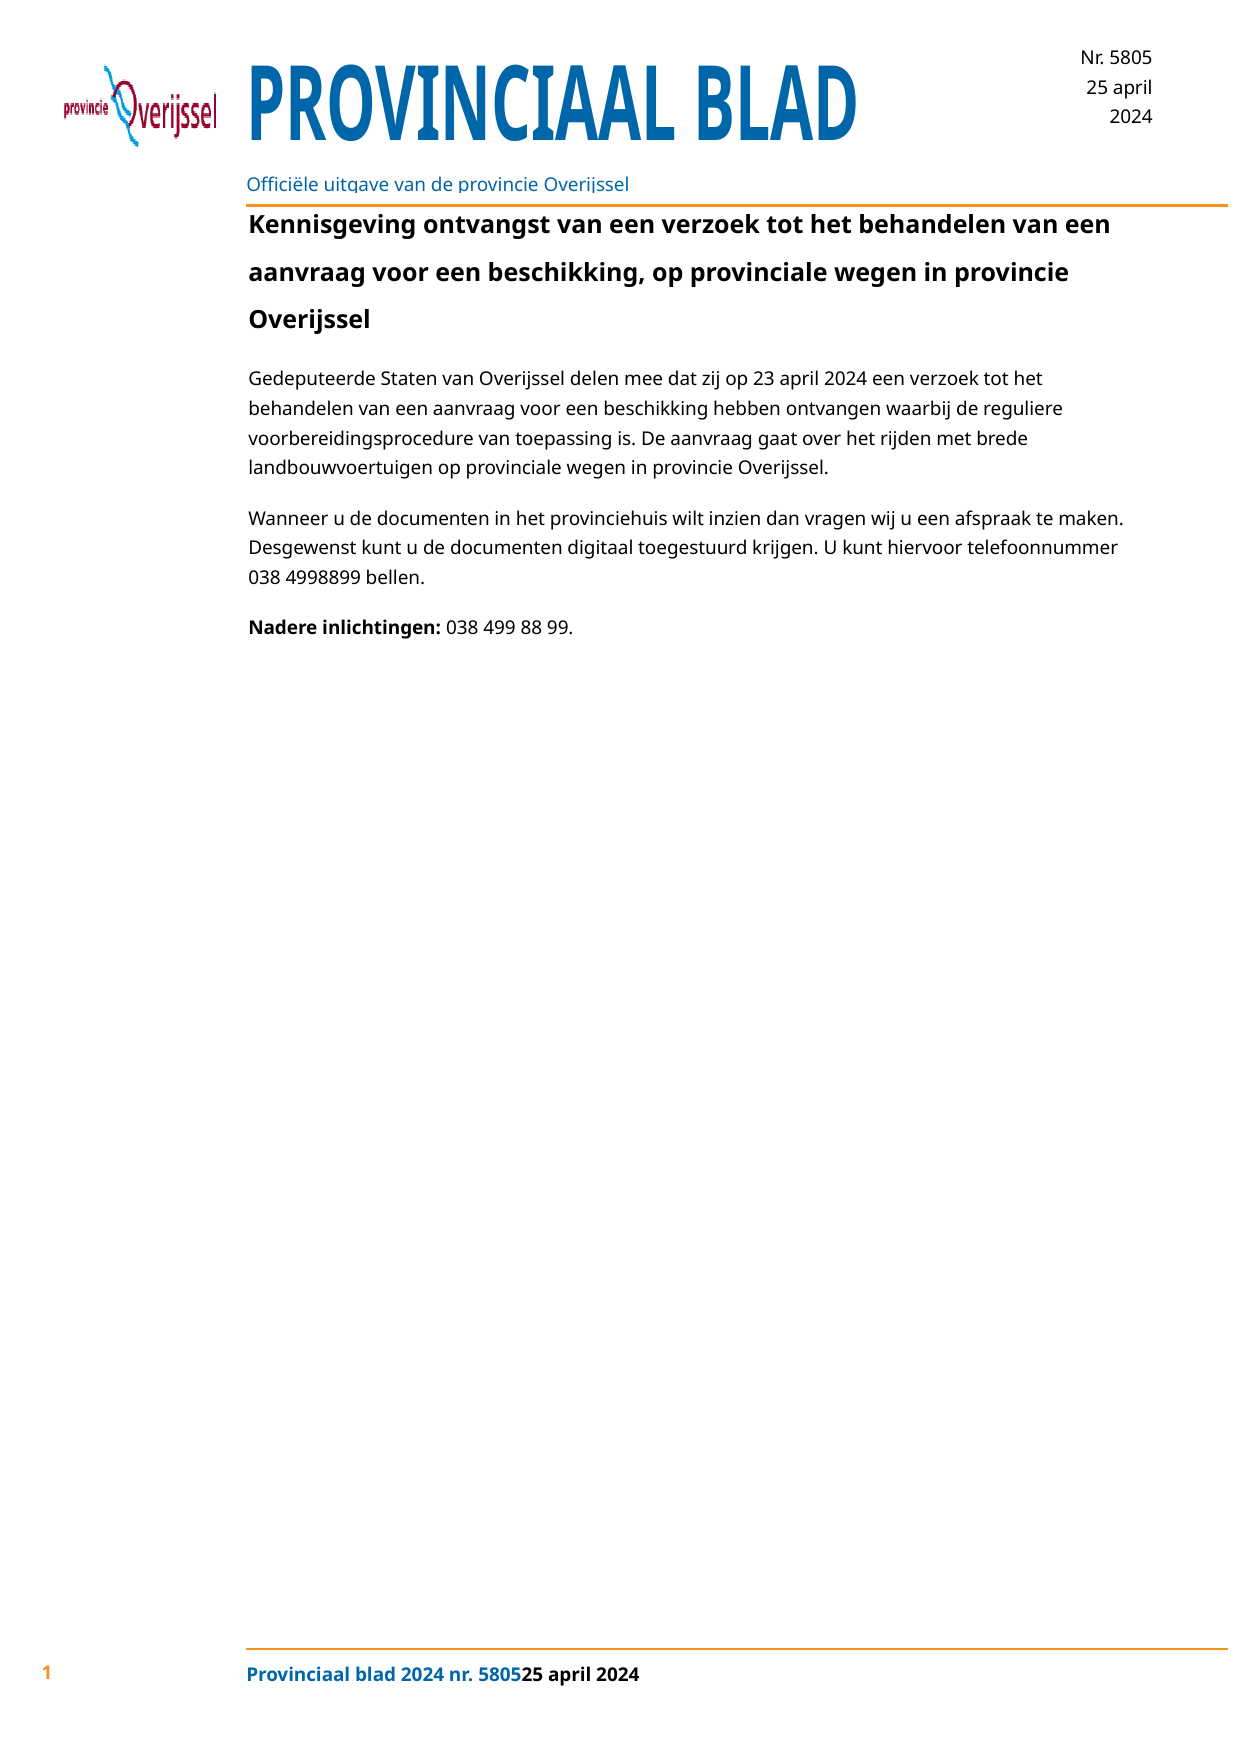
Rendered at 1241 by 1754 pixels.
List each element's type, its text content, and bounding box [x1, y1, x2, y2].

text Wanneer u de documenten in het provinciehuis wilt inzien dan vragen wij u een afspraak te maken. Desgewenst kunt u de documenten digitaal toegestuurd krijgen. U kunt hiervoor telefoonnummer 038 4998899 bellen. [248, 505, 1152, 589]
text Kennisgeving ontvangst van een verzoek tot het behandelen van een aanvraag voor een beschikking, op provinciale wegen in provincie Overijssel [248, 207, 1152, 336]
picture [41, 47, 231, 172]
text Nadere inlichtingen: 038 499 88 99. [248, 614, 1152, 640]
text Gedeputeerde Staten van Overijssel delen mee dat zij op 23 april 2024 een verzoek tot het behandelen van een aanvraag voor een beschikking hebben ontvangen waarbij de reguliere voorbereidingsprocedure van toepassing is. De aanvraag gaat over het rijden met brede landbouwvoertuigen op provinciale wegen in provincie Overijssel. [248, 366, 1152, 480]
